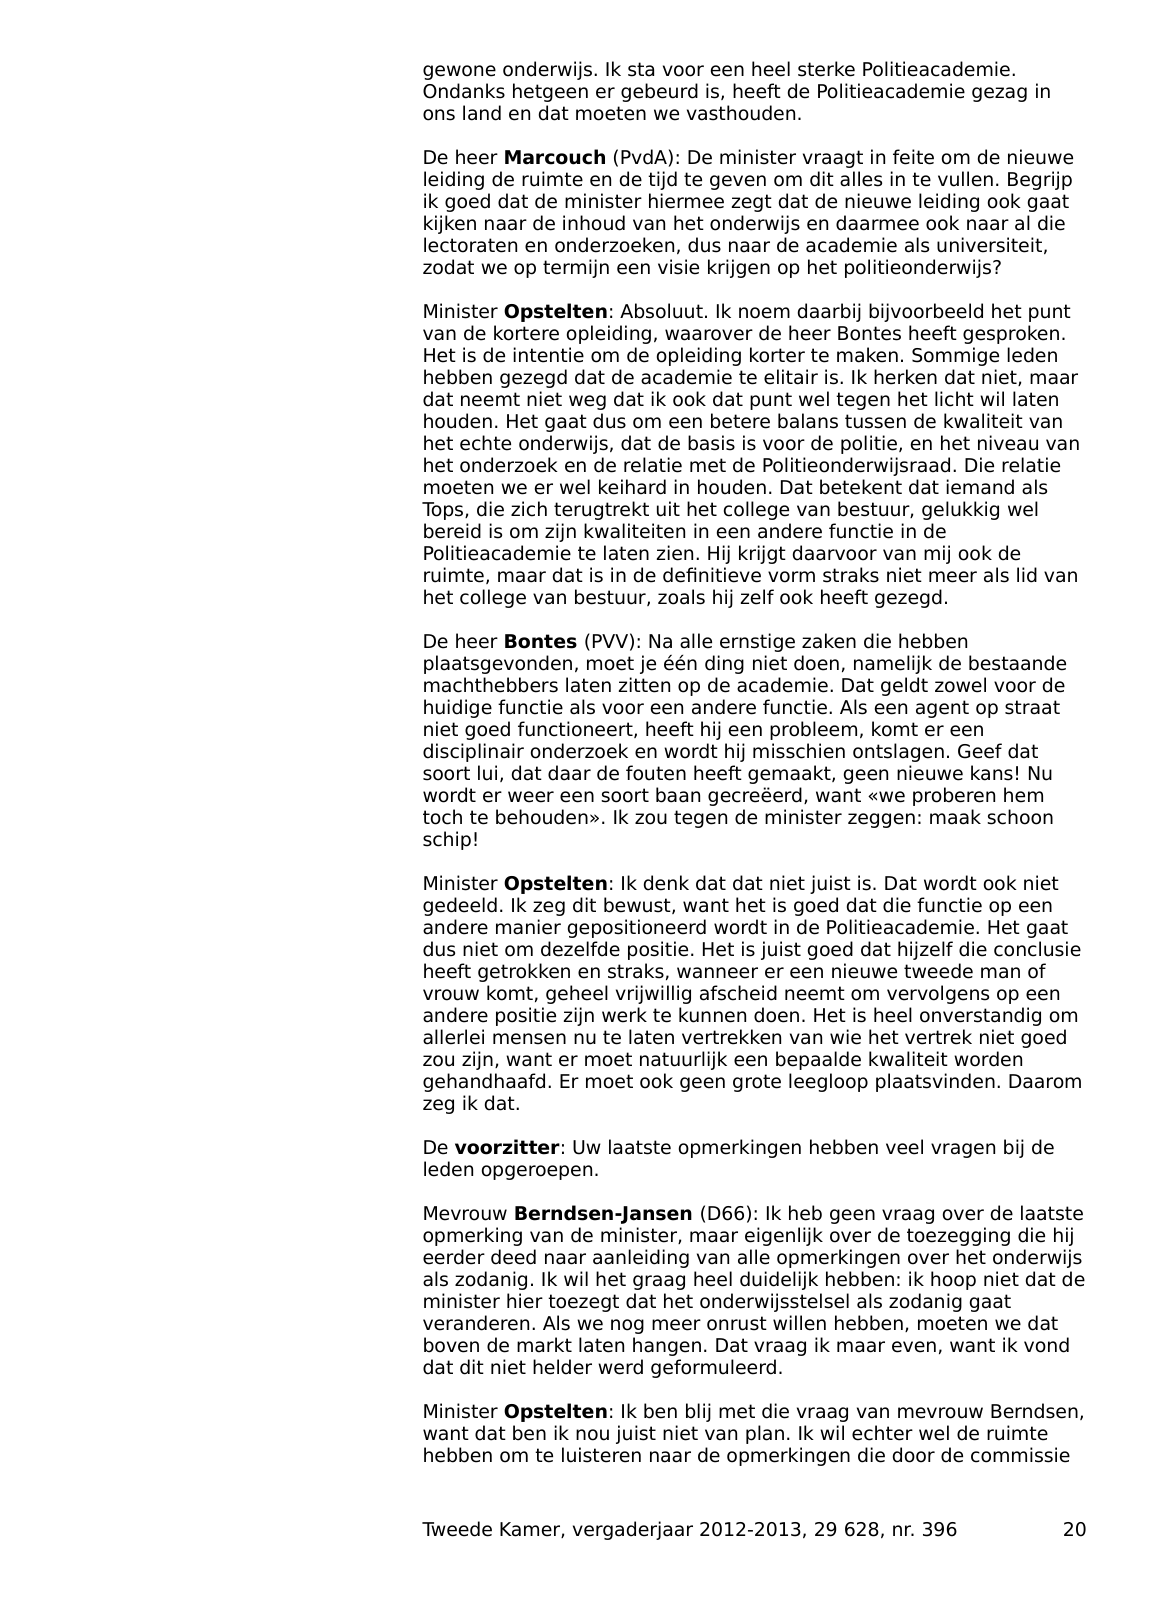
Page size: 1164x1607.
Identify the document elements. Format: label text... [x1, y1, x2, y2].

text Minister Opstelten: Absoluut. Ik noem daarbij bijvoorbeeld het punt van de kortere opleiding, waarover de heer Bontes heeft gesproken. Het is de intentie om de opleiding korter te maken. Sommige leden hebben gezegd dat de academie te elitair is. Ik herken dat niet, maar dat neemt niet weg dat ik ook dat punt wel tegen het licht wil laten houden. Het gaat dus om een betere balans tussen de kwaliteit van het echte onderwijs, dat de basis is voor de politie, en het niveau van het onderzoek en de relatie met de Politieonderwijsraad. Die relatie moeten we er wel keihard in houden. Dat betekent dat iemand als Tops, die zich terugtrekt uit het college van bestuur, gelukkig wel bereid is om zijn kwaliteiten in een andere functie in de Politieacademie te laten zien. Hij krijgt daarvoor van mij ook de ruimte, maar dat is in de definitieve vorm straks niet meer als lid van het college van bestuur, zoals hij zelf ook heeft gezegd. [422, 301, 1087, 609]
text De voorzitter: Uw laatste opmerkingen hebben veel vragen bij de leden opgeroepen. [422, 1137, 1087, 1181]
text gewone onderwijs. Ik sta voor een heel sterke Politieacademie. Ondanks hetgeen er gebeurd is, heeft de Politieacademie gezag in ons land en dat moeten we vasthouden. [422, 59, 1087, 125]
text De heer Marcouch (PvdA): De minister vraagt in feite om de nieuwe leiding de ruimte en de tijd te geven om dit alles in te vullen. Begrijp ik goed dat de minister hiermee zegt dat de nieuwe leiding ook gaat kijken naar de inhoud van het onderwijs en daarmee ook naar al die lectoraten en onderzoeken, dus naar de academie als universiteit, zodat we op termijn een visie krijgen op het politieonderwijs? [422, 147, 1087, 279]
text Minister Opstelten: Ik ben blij met die vraag van mevrouw Berndsen, want dat ben ik nou juist niet van plan. Ik wil echter wel de ruimte hebben om te luisteren naar de opmerkingen die door de commissie [422, 1401, 1087, 1467]
text De heer Bontes (PVV): Na alle ernstige zaken die hebben plaatsgevonden, moet je één ding niet doen, namelijk de bestaande machthebbers laten zitten op de academie. Dat geldt zowel voor de huidige functie als voor een andere functie. Als een agent op straat niet goed functioneert, heeft hij een probleem, komt er een disciplinair onderzoek en wordt hij misschien ontslagen. Geef dat soort lui, dat daar de fouten heeft gemaakt, geen nieuwe kans! Nu wordt er weer een soort baan gecreëerd, want «we proberen hem toch te behouden». Ik zou tegen de minister zeggen: maak schoon schip! [422, 631, 1087, 851]
text Minister Opstelten: Ik denk dat dat niet juist is. Dat wordt ook niet gedeeld. Ik zeg dit bewust, want het is goed dat die functie op een andere manier gepositioneerd wordt in de Politieacademie. Het gaat dus niet om dezelfde positie. Het is juist goed dat hijzelf die conclusie heeft getrokken en straks, wanneer er een nieuwe tweede man of vrouw komt, geheel vrijwillig afscheid neemt om vervolgens op een andere positie zijn werk te kunnen doen. Het is heel onverstandig om allerlei mensen nu te laten vertrekken van wie het vertrek niet goed zou zijn, want er moet natuurlijk een bepaalde kwaliteit worden gehandhaafd. Er moet ook geen grote leegloop plaatsvinden. Daarom zeg ik dat. [422, 873, 1087, 1115]
text Mevrouw Berndsen-Jansen (D66): Ik heb geen vraag over de laatste opmerking van de minister, maar eigenlijk over de toezegging die hij eerder deed naar aanleiding van alle opmerkingen over het onderwijs als zodanig. Ik wil het graag heel duidelijk hebben: ik hoop niet dat de minister hier toezegt dat het onderwijsstelsel als zodanig gaat veranderen. Als we nog meer onrust willen hebben, moeten we dat boven de markt laten hangen. Dat vraag ik maar even, want ik vond dat dit niet helder werd geformuleerd. [422, 1203, 1087, 1379]
